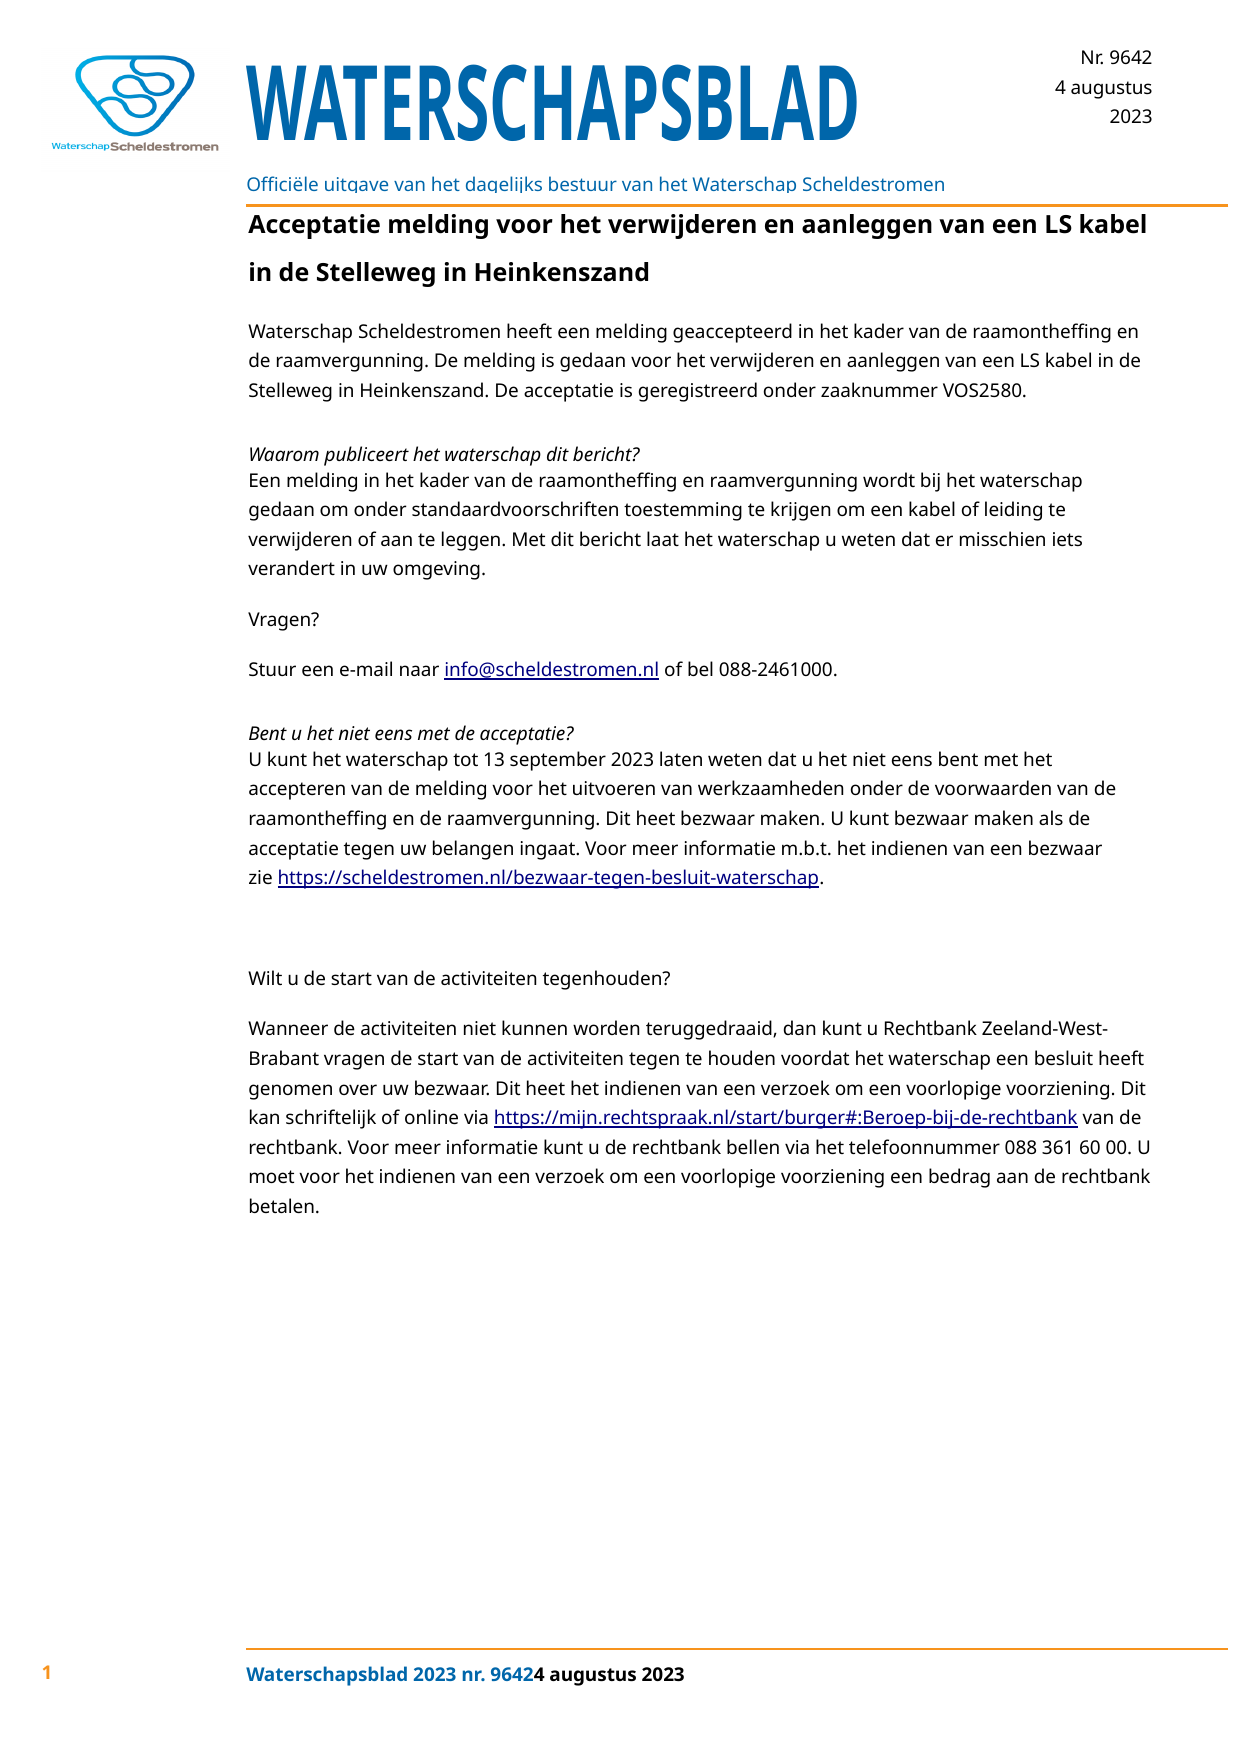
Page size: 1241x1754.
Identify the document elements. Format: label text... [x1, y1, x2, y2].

text Een melding in het kader van de raamontheffing en raamvergunning wordt bij het waterschap gedaan om onder standaardvoorschriften toestemming te krijgen om een kabel of leiding te verwijderen of aan te leggen. Met dit bericht laat het waterschap u weten dat er misschien iets verandert in uw omgeving. [248, 467, 1152, 581]
text Waterschap Scheldestromen heeft een melding geaccepteerd in het kader van de raamontheffing en de raamvergunning. De melding is gedaan voor het verwijderen en aanleggen van een LS kabel in de Stelleweg in Heinkenszand. De acceptatie is geregistreerd onder zaaknummer VOS2580. [248, 318, 1152, 403]
picture [41, 47, 231, 172]
text Stuur een e-mail naar info@scheldestromen.nl of bel 088-2461000. [248, 656, 1152, 682]
text U kunt het waterschap tot 13 september 2023 laten weten dat u het niet eens bent met het accepteren van de melding voor het uitvoeren van werkzaamheden onder de voorwaarden van de raamontheffing en de raamvergunning. Dit heet bezwaar maken. U kunt bezwaar maken als de acceptatie tegen uw belangen ingaat. Voor meer informatie m.b.t. het indienen van een bezwaar zie https://scheldestromen.nl/bezwaar-tegen-besluit-waterschap. [248, 746, 1152, 890]
text Waarom publiceert het waterschap dit bericht? [248, 441, 1152, 467]
text Wilt u de start van de activiteiten tegenhouden? [248, 965, 1152, 991]
text Bent u het niet eens met de acceptatie? [248, 720, 1152, 746]
text Vragen? [248, 606, 1152, 632]
text Wanneer de activiteiten niet kunnen worden teruggedraaid, dan kunt u Rechtbank Zeeland-West-Brabant vragen de start van de activiteiten tegen te houden voordat het waterschap een besluit heeft genomen over uw bezwaar. Dit heet het indienen van een verzoek om een voorlopige voorziening. Dit kan schriftelijk of online via https://mijn.rechtspraak.nl/start/burger#:Beroep-bij-de-rechtbank van de rechtbank. Voor meer informatie kunt u de rechtbank bellen via het telefoonnummer 088 361 60 00. U moet voor het indienen van een verzoek om een voorlopige voorziening een bedrag aan de rechtbank betalen. [248, 1016, 1152, 1219]
text Acceptatie melding voor het verwijderen en aanleggen van een LS kabel in de Stelleweg in Heinkenszand [248, 207, 1152, 288]
